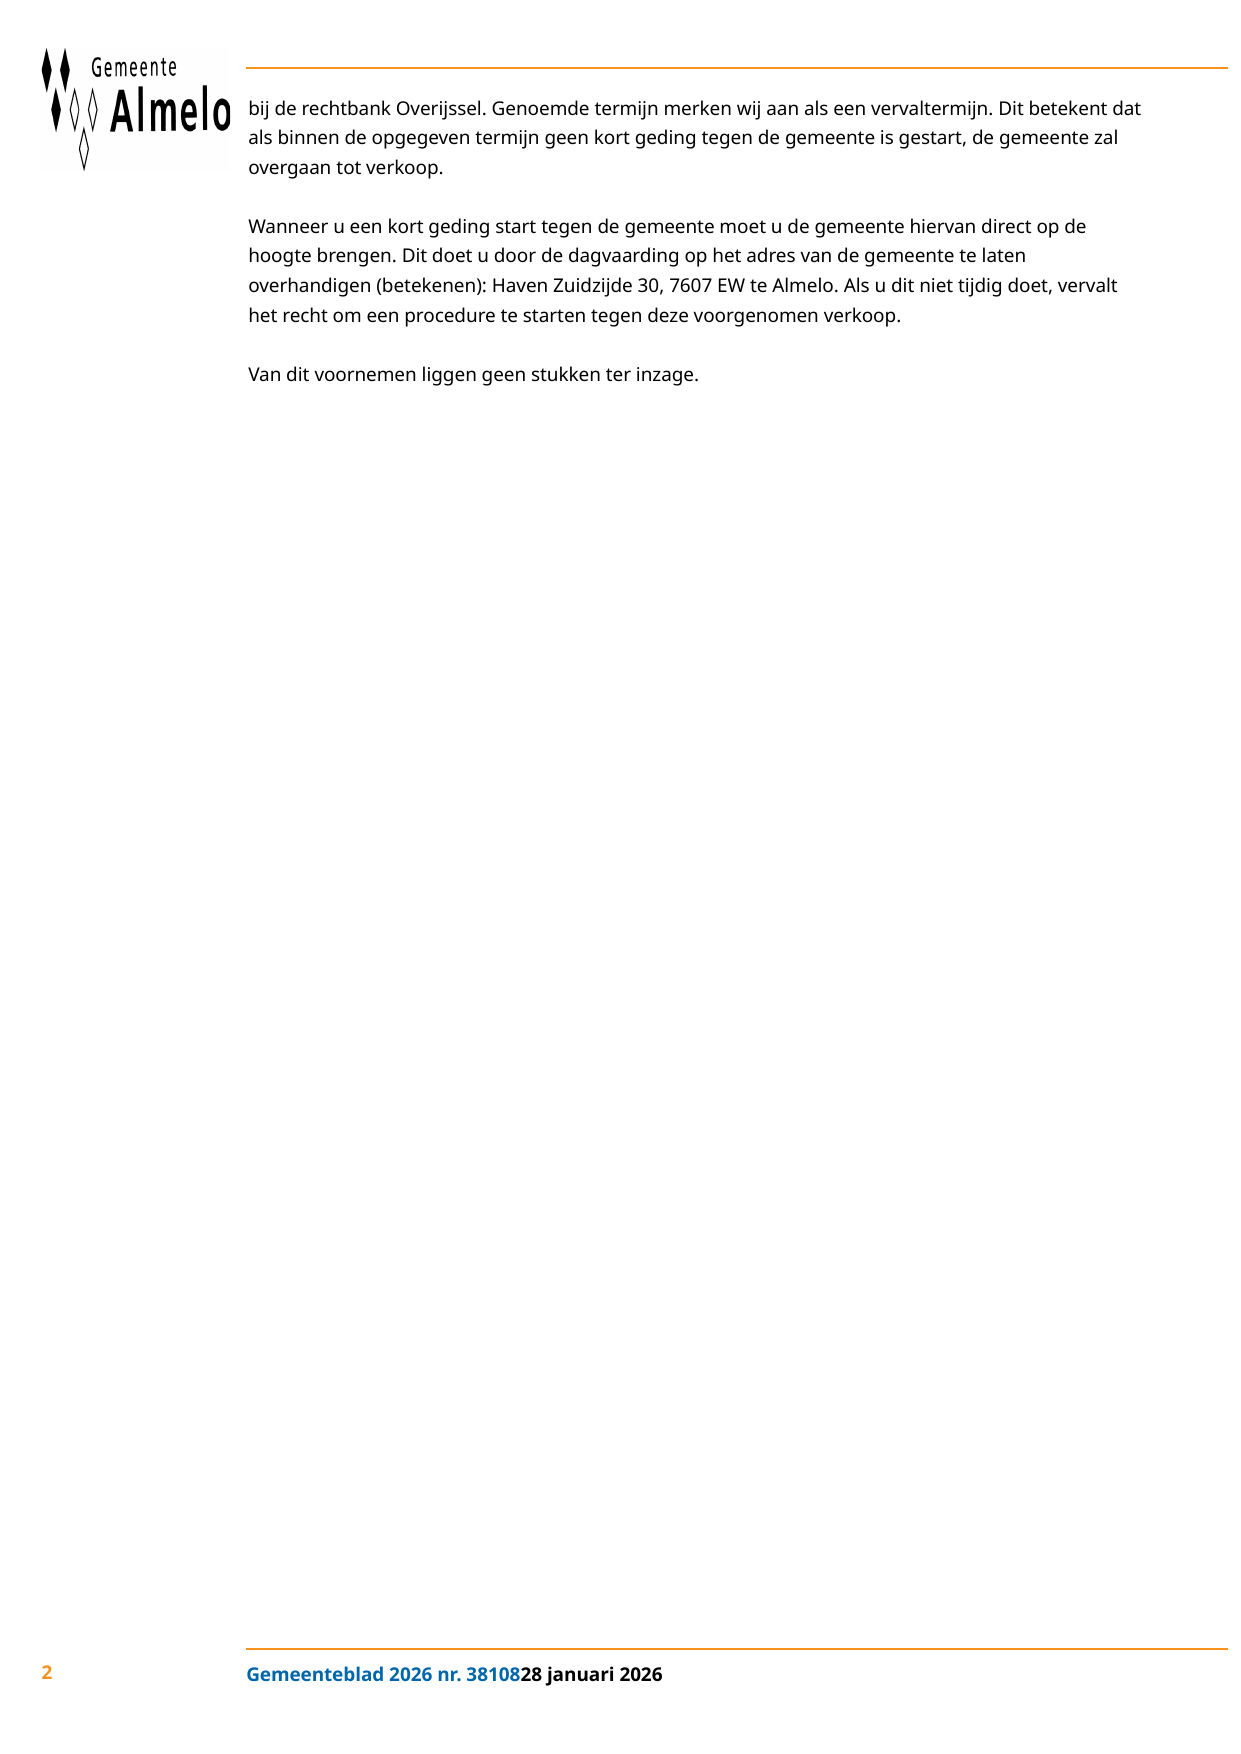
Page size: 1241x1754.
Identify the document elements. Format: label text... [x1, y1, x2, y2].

picture [41, 47, 231, 172]
text bij de rechtbank Overijssel. Genoemde termijn merken wij aan als een vervaltermijn. Dit betekent dat als binnen de opgegeven termijn geen kort geding tegen de gemeente is gestart, de gemeente zal overgaan tot verkoop. [248, 95, 1152, 180]
text Van dit voornemen liggen geen stukken ter inzage. [248, 361, 1152, 387]
text Wanneer u een kort geding start tegen de gemeente moet u de gemeente hiervan direct op de hoogte brengen. Dit doet u door de dagvaarding op het adres van de gemeente te laten overhandigen (betekenen): Haven Zuidzijde 30, 7607 EW te Almelo. Als u dit niet tijdig doet, vervalt het recht om een procedure te starten tegen deze voorgenomen verkoop. [248, 213, 1152, 328]
